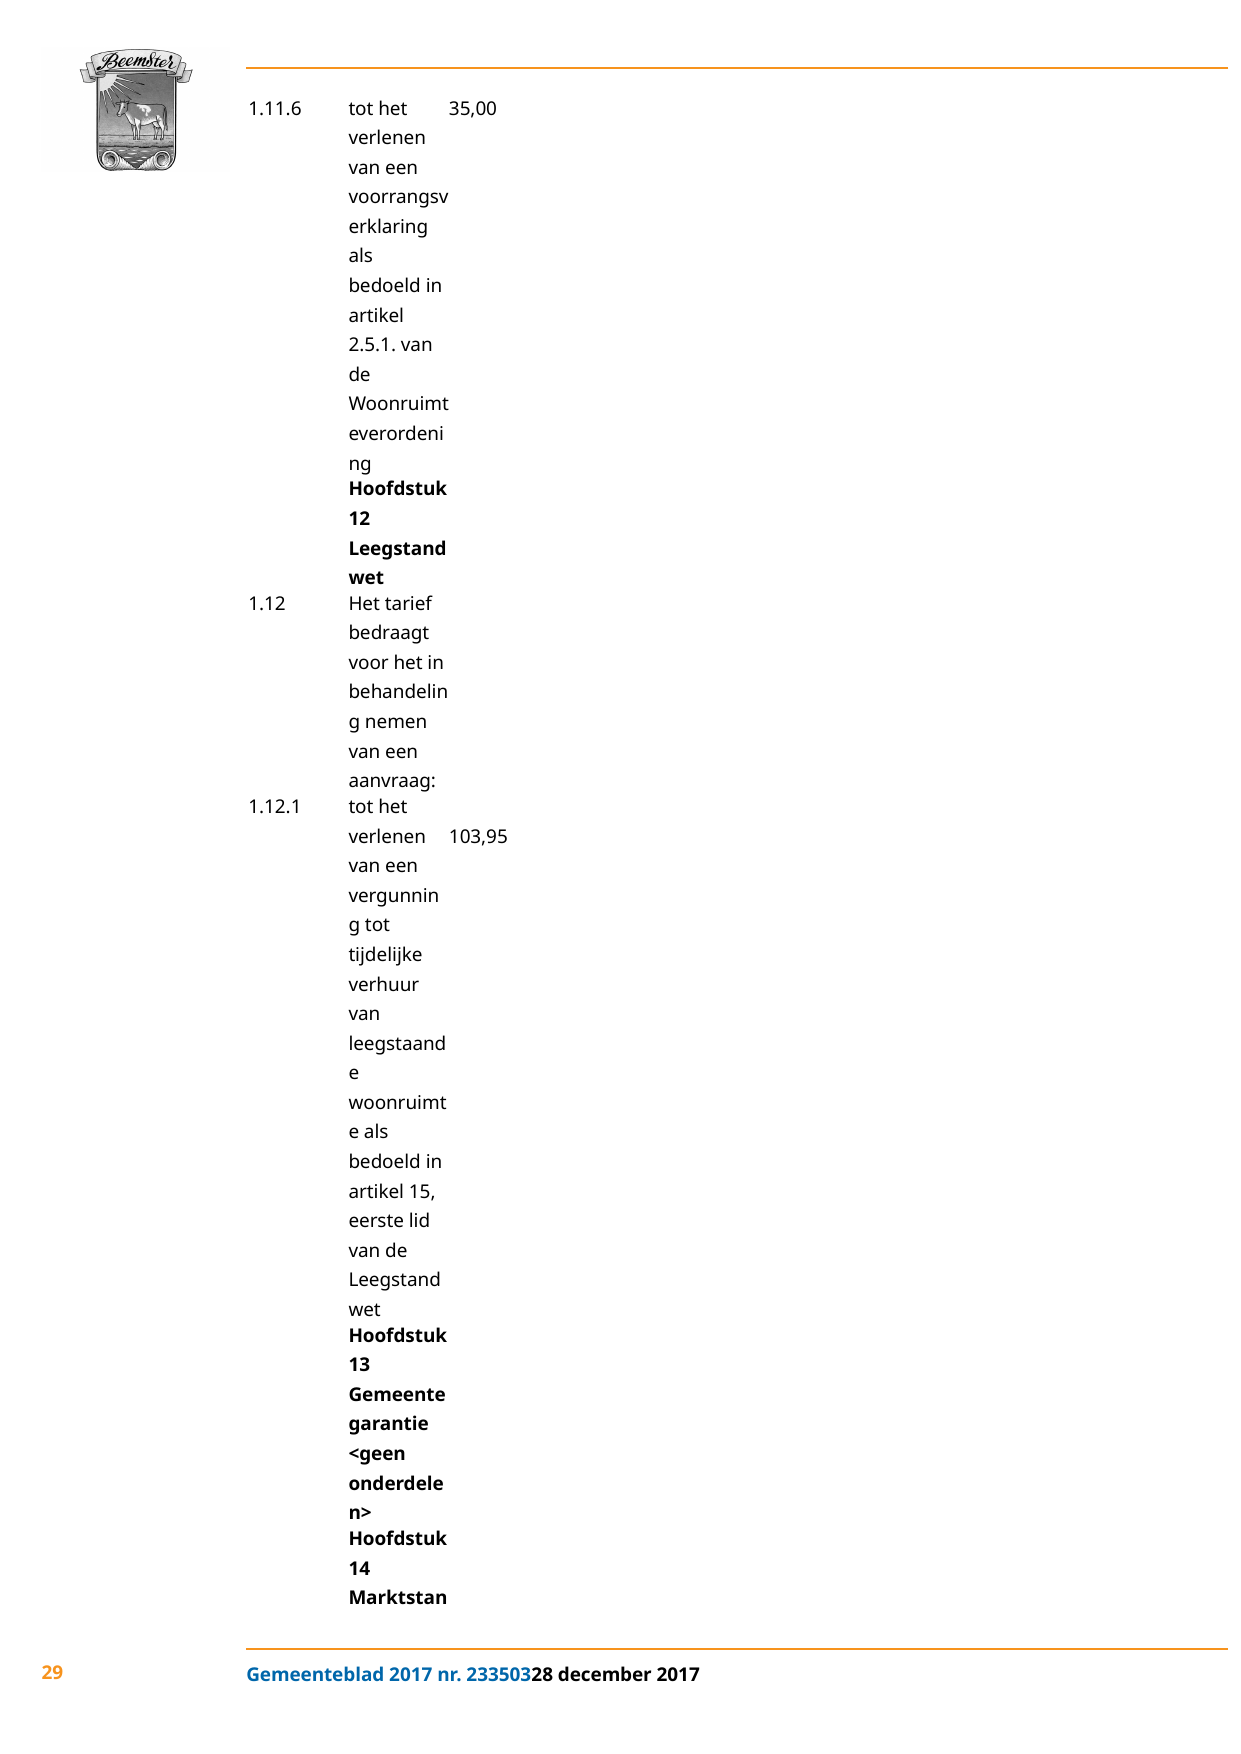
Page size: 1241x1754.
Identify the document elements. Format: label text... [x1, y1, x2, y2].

table_cell [449, 590, 549, 793]
table_cell Hoofdstuk 14 Marktstan [348, 1525, 449, 1610]
table_cell [248, 1322, 348, 1525]
table_cell 35,00 [449, 95, 549, 476]
table_cell tot het verlenen van een vergunning tot tijdelijke verhuur van leegstaande woonruimte als bedoeld in artikel 15, eerste lid van de Leegstandwet [348, 793, 449, 1322]
table_cell 1.11.6 [248, 95, 348, 476]
table_cell [449, 1525, 549, 1610]
table_cell Hoofdstuk 13 Gemeentegarantie <geen onderdelen> [348, 1322, 449, 1525]
table_cell [248, 1525, 348, 1610]
picture [41, 47, 231, 172]
table_cell Het tarief bedraagt voor het in behandeling nemen van een aanvraag: [348, 590, 449, 793]
table_cell [449, 1322, 549, 1525]
table_cell [248, 476, 348, 590]
table_cell 1.12 [248, 590, 348, 793]
table_cell 103,95 [449, 793, 549, 1322]
table_cell [449, 476, 549, 590]
table_cell Hoofdstuk 12 Leegstandwet [348, 476, 449, 590]
table_cell 1.12.1 [248, 793, 348, 1322]
table_cell tot het verlenen van een voorrangsverklaring als bedoeld in artikel 2.5.1. van de Woonruimteverordening [348, 95, 449, 476]
